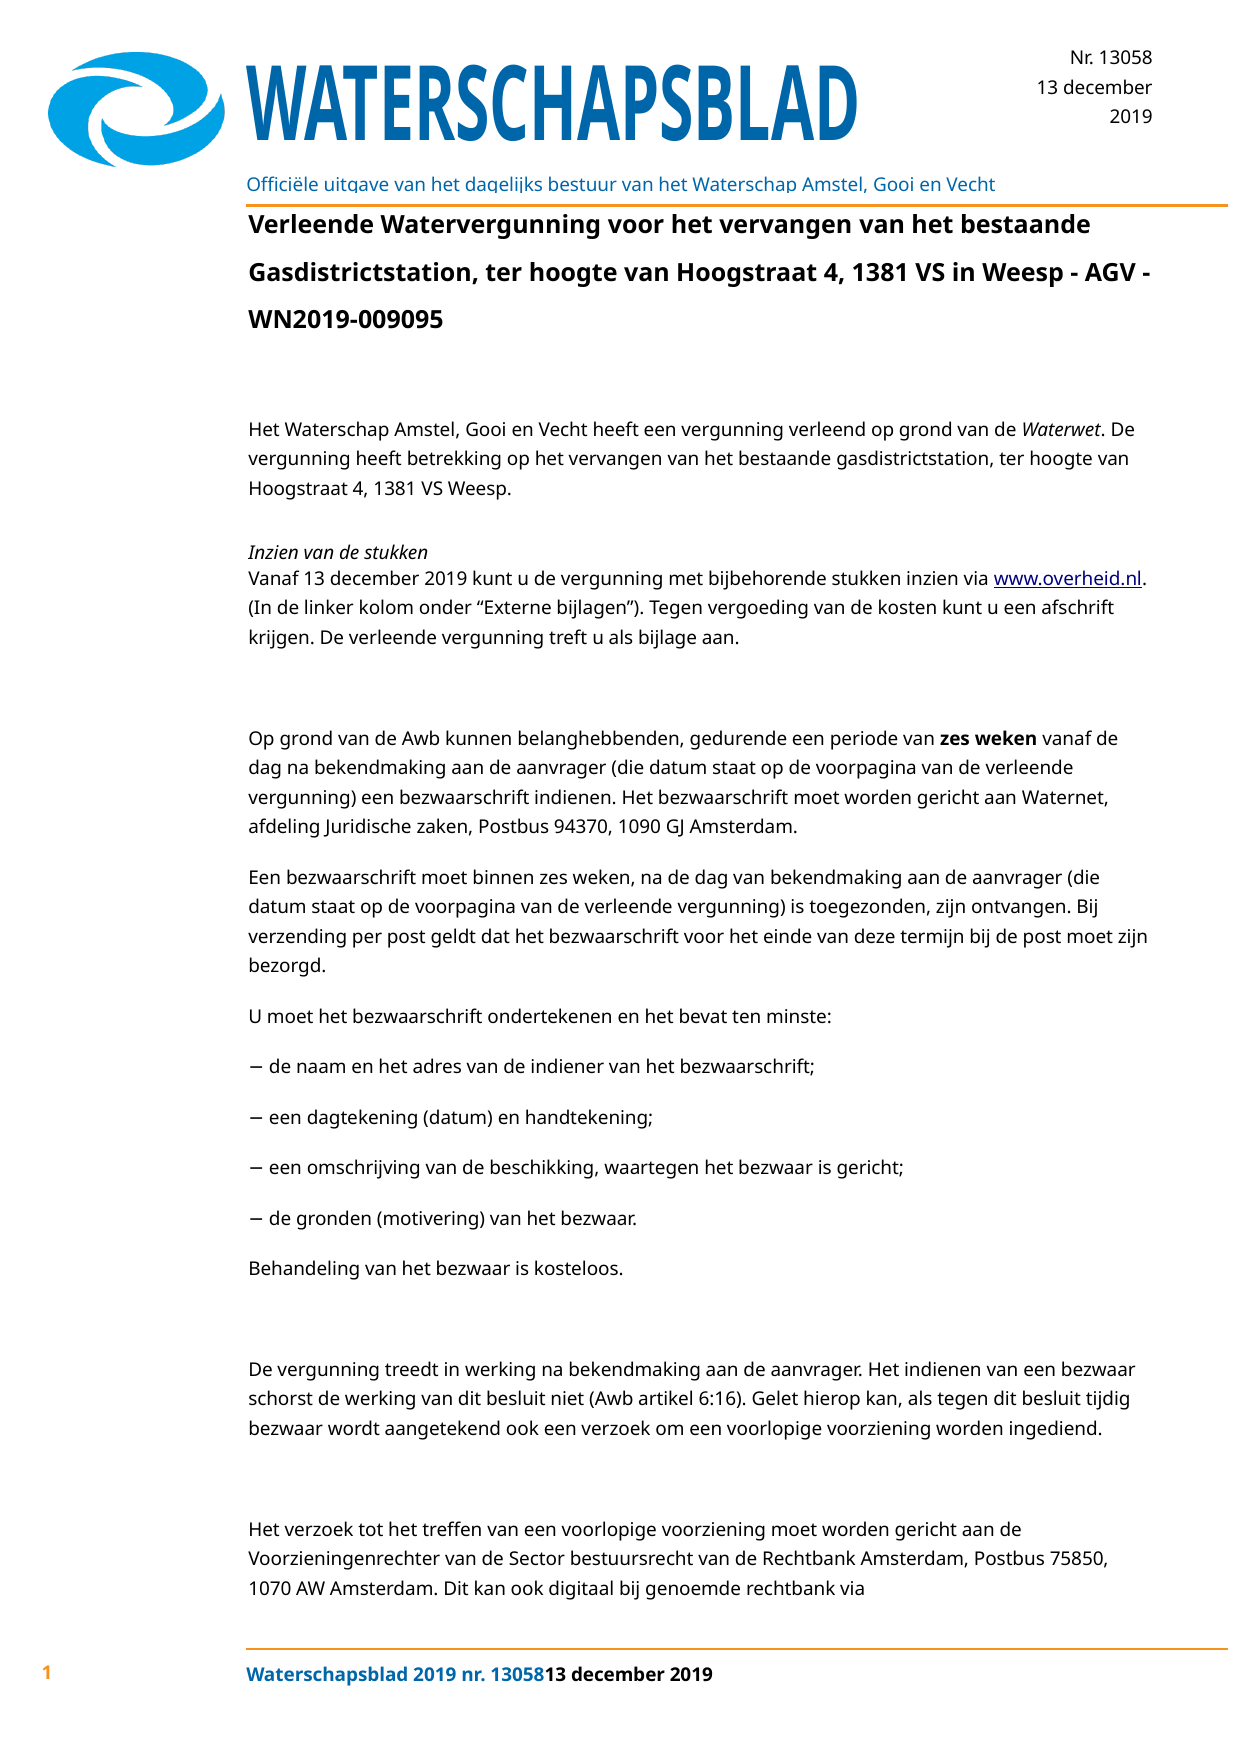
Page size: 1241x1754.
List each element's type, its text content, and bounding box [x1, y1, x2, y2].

text Vanaf 13 december 2019 kunt u de vergunning met bijbehorende stukken inzien via www.overheid.nl. (In de linker kolom onder “Externe bijlagen”). Tegen vergoeding van de kosten kunt u een afschrift krijgen. De verleende vergunning treft u als bijlage aan. [248, 565, 1152, 650]
text − een omschrijving van de beschikking, waartegen het bezwaar is gericht; [248, 1154, 1152, 1180]
text Het verzoek tot het treffen van een voorlopige voorziening moet worden gericht aan de Voorzieningenrechter van de Sector bestuursrecht van de Rechtbank Amsterdam, Postbus 75850, 1070 AW Amsterdam. Dit kan ook digitaal bij genoemde rechtbank via [248, 1516, 1152, 1601]
text U moet het bezwaarschrift ondertekenen en het bevat ten minste: [248, 1003, 1152, 1029]
text Inzien van de stukken [248, 539, 1152, 565]
text Verleende Watervergunning voor het vervangen van het bestaande Gasdistrictstation, ter hoogte van Hoogstraat 4, 1381 VS in Weesp - AGV - WN2019-009095 [248, 207, 1152, 336]
text Op grond van de Awb kunnen belanghebbenden, gedurende een periode van zes weken vanaf de dag na bekendmaking aan de aanvrager (die datum staat op de voorpagina van de verleende vergunning) een bezwaarschrift indienen. Het bezwaarschrift moet worden gericht aan Waternet, afdeling Juridische zaken, Postbus 94370, 1090 GJ Amsterdam. [248, 725, 1152, 839]
text − een dagtekening (datum) en handtekening; [248, 1104, 1152, 1130]
text Het Waterschap Amstel, Gooi en Vecht heeft een vergunning verleend op grond van de Waterwet. De vergunning heeft betrekking op het vervangen van het bestaande gasdistrictstation, ter hoogte van Hoogstraat 4, 1381 VS Weesp. [248, 416, 1152, 501]
text − de naam en het adres van de indiener van het bezwaarschrift; [248, 1053, 1152, 1079]
text − de gronden (motivering) van het bezwaar. [248, 1205, 1152, 1231]
text Een bezwaarschrift moet binnen zes weken, na de dag van bekendmaking aan de aanvrager (die datum staat op de voorpagina van de verleende vergunning) is toegezonden, zijn ontvangen. Bij verzending per post geldt dat het bezwaarschrift voor het einde van deze termijn bij de post moet zijn bezorgd. [248, 864, 1152, 978]
text De vergunning treedt in werking na bekendmaking aan de aanvrager. Het indienen van een bezwaar schorst de werking van dit besluit niet (Awb artikel 6:16). Gelet hierop kan, als tegen dit besluit tijdig bezwaar wordt aangetekend ook een verzoek om een voorlopige voorziening worden ingediend. [248, 1356, 1152, 1441]
picture [41, 47, 231, 172]
text Behandeling van het bezwaar is kosteloos. [248, 1255, 1152, 1281]
